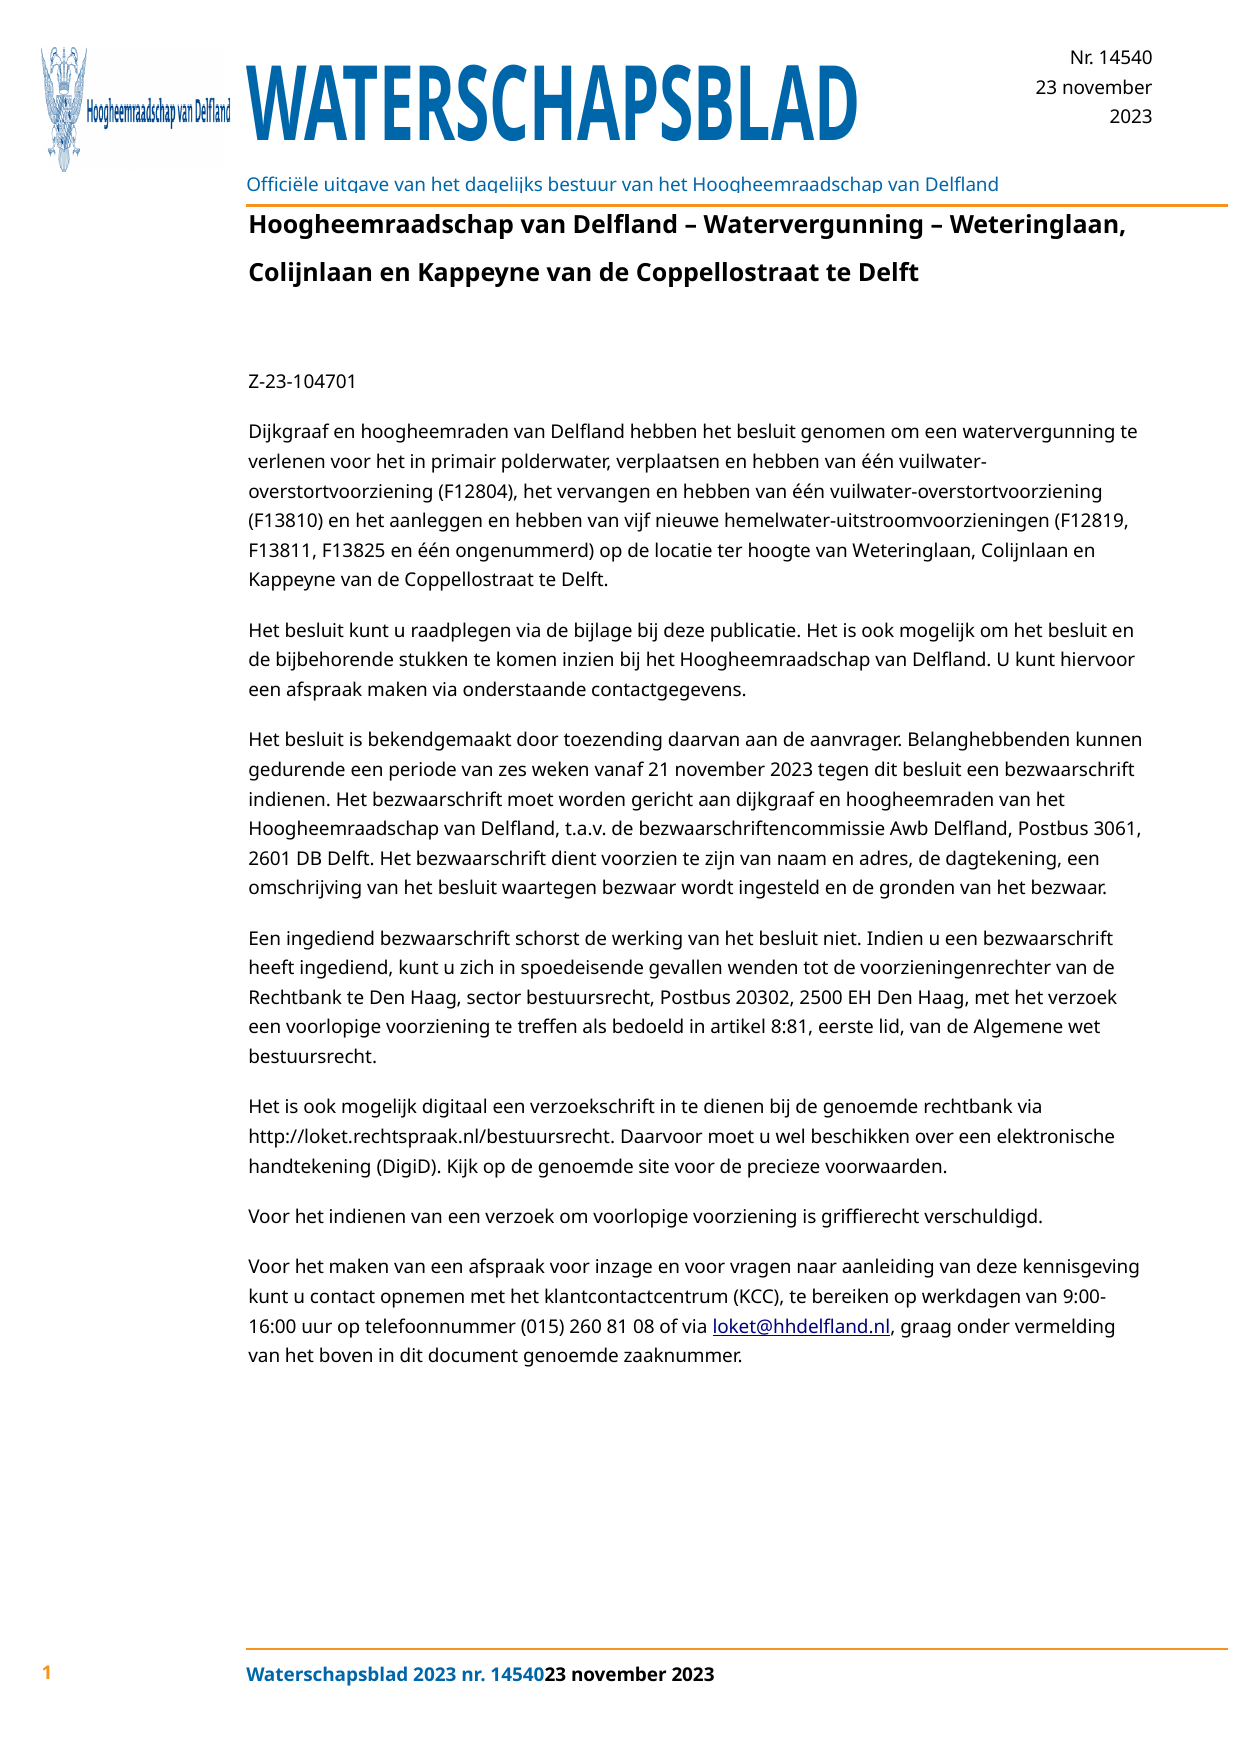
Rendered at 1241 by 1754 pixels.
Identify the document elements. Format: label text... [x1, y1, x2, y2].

text Voor het maken van een afspraak voor inzage en voor vragen naar aanleiding van deze kennisgeving kunt u contact opnemen met het klantcontactcentrum (KCC), te bereiken op werkdagen van 9:00-16:00 uur op telefoonnummer (015) 260 81 08 of via loket@hhdelfland.nl, graag onder vermelding van het boven in dit document genoemde zaaknummer. [248, 1254, 1152, 1368]
text Het besluit is bekendgemaakt door toezending daarvan aan de aanvrager. Belanghebbenden kunnen gedurende een periode van zes weken vanaf 21 november 2023 tegen dit besluit een bezwaarschrift indienen. Het bezwaarschrift moet worden gericht aan dijkgraaf en hoogheemraden van het Hoogheemraadschap van Delfland, t.a.v. de bezwaarschriftencommissie Awb Delfland, Postbus 3061, 2601 DB Delft. Het bezwaarschrift dient voorzien te zijn van naam en adres, de dagtekening, een omschrijving van het besluit waartegen bezwaar wordt ingesteld en de gronden van het bezwaar. [248, 727, 1152, 900]
text Het besluit kunt u raadplegen via de bijlage bij deze publicatie. Het is ook mogelijk om het besluit en de bijbehorende stukken te komen inzien bij het Hoogheemraadschap van Delfland. U kunt hiervoor een afspraak maken via onderstaande contactgegevens. [248, 617, 1152, 702]
text Voor het indienen van een verzoek om voorlopige voorziening is griffierecht verschuldigd. [248, 1203, 1152, 1229]
text Een ingediend bezwaarschrift schorst de werking van het besluit niet. Indien u een bezwaarschrift heeft ingediend, kunt u zich in spoedeisende gevallen wenden tot de voorzieningenrechter van de Rechtbank te Den Haag, sector bestuursrecht, Postbus 20302, 2500 EH Den Haag, met het verzoek een voorlopige voorziening te treffen als bedoeld in artikel 8:81, eerste lid, van de Algemene wet bestuursrecht. [248, 925, 1152, 1069]
text Hoogheemraadschap van Delfland – Watervergunning – Weteringlaan, Colijnlaan en Kappeyne van de Coppellostraat te Delft [248, 207, 1152, 288]
text Het is ook mogelijk digitaal een verzoekschrift in te dienen bij de genoemde rechtbank via http://loket.rechtspraak.nl/bestuursrecht. Daarvoor moet u wel beschikken over een elektronische handtekening (DigiD). Kijk op de genoemde site voor de precieze voorwaarden. [248, 1094, 1152, 1179]
text Dijkgraaf en hoogheemraden van Delfland hebben het besluit genomen om een watervergunning te verlenen voor het in primair polderwater, verplaatsen en hebben van één vuilwater-overstortvoorziening (F12804), het vervangen en hebben van één vuilwater-overstortvoorziening (F13810) en het aanleggen en hebben van vijf nieuwe hemelwater-uitstroomvoorzieningen (F12819, F13811, F13825 en één ongenummerd) op de locatie ter hoogte van Weteringlaan, Colijnlaan en Kappeyne van de Coppellostraat te Delft. [248, 419, 1152, 592]
text Z-23-104701 [248, 368, 1152, 394]
picture [41, 47, 231, 172]
